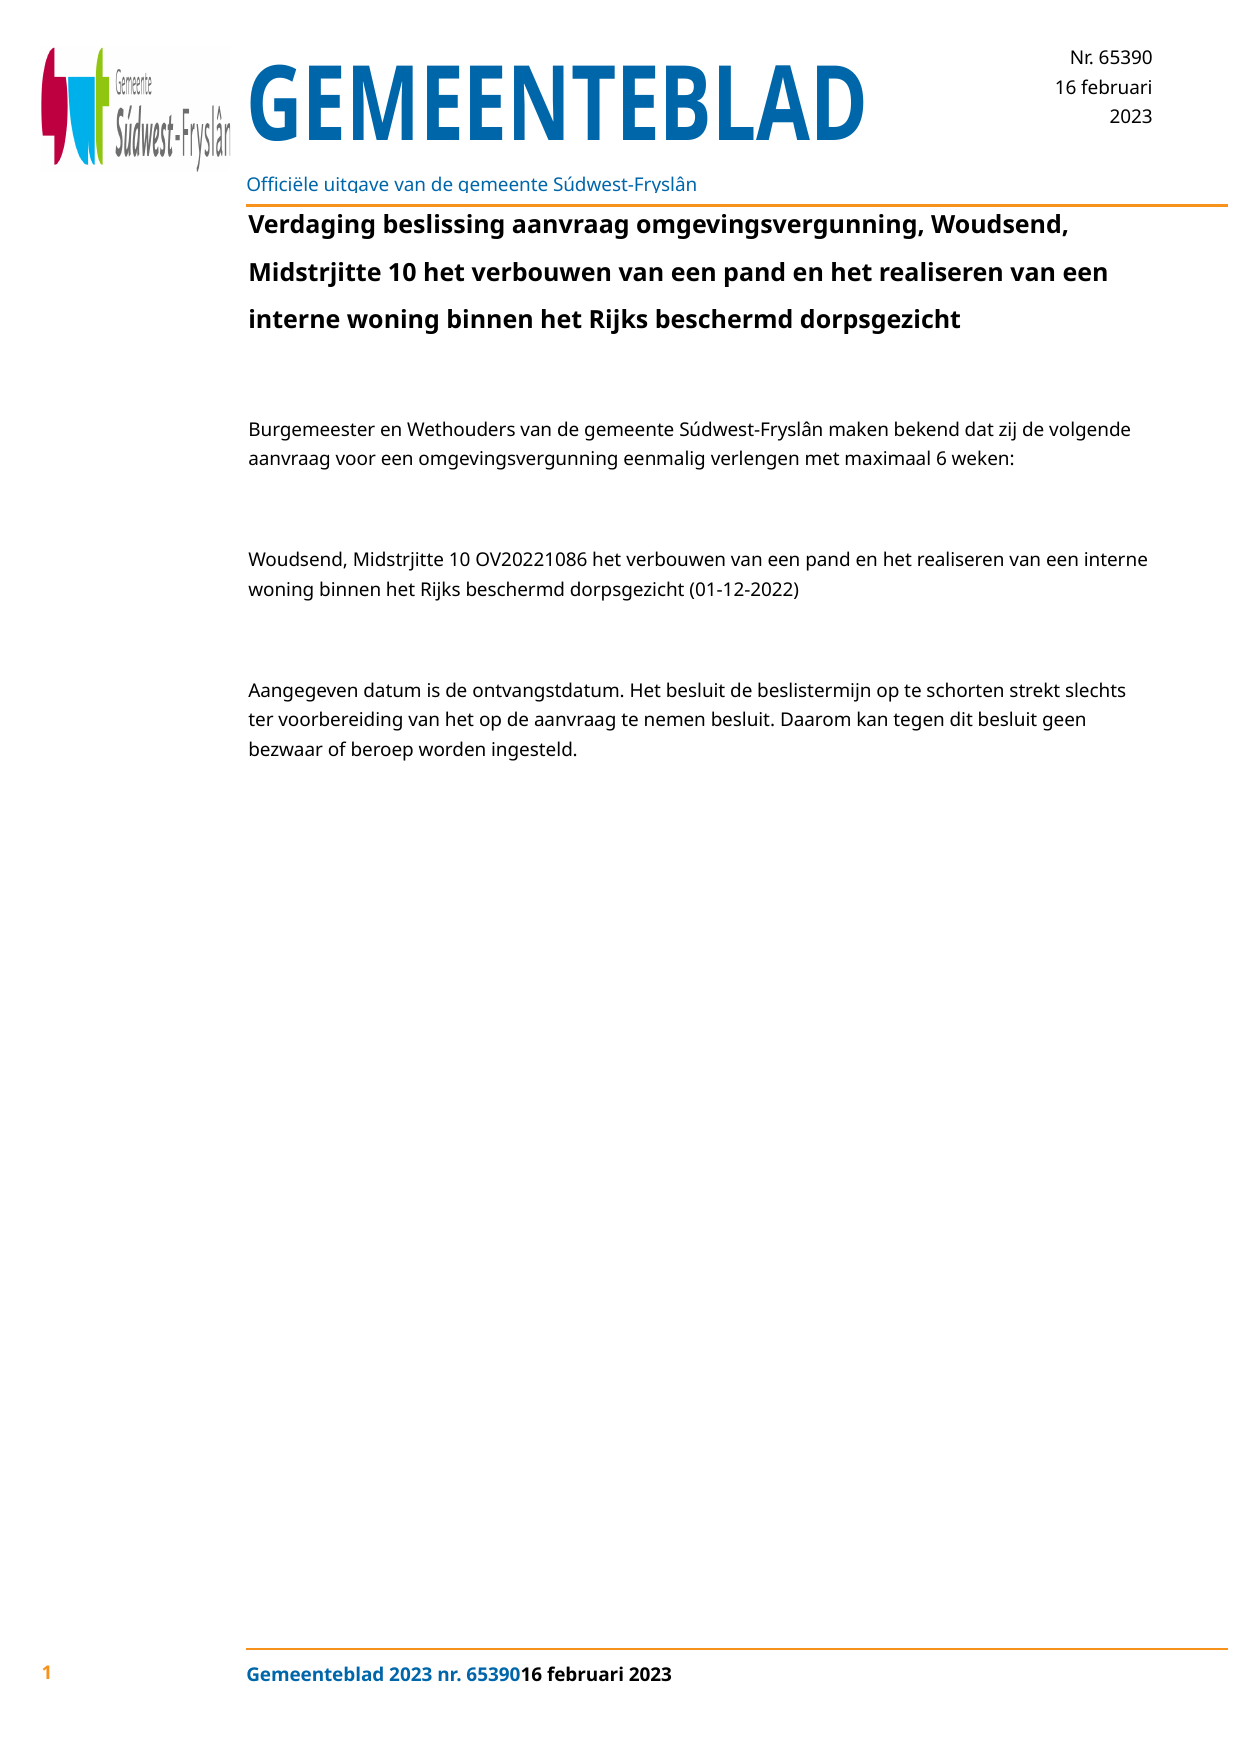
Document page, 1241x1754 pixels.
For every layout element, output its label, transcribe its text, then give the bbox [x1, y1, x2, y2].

picture [41, 47, 231, 172]
text Aangegeven datum is de ontvangstdatum. Het besluit de beslistermijn op te schorten strekt slechts ter voorbereiding van het op de aanvraag te nemen besluit. Daarom kan tegen dit besluit geen bezwaar of beroep worden ingesteld. [248, 677, 1152, 762]
text Burgemeester en Wethouders van de gemeente Súdwest-Fryslân maken bekend dat zij de volgende aanvraag voor een omgevingsvergunning eenmalig verlengen met maximaal 6 weken: [248, 416, 1152, 471]
text Verdaging beslissing aanvraag omgevingsvergunning, Woudsend, Midstrjitte 10 het verbouwen van een pand en het realiseren van een interne woning binnen het Rijks beschermd dorpsgezicht [248, 207, 1152, 336]
text Woudsend, Midstrjitte 10 OV20221086 het verbouwen van een pand en het realiseren van een interne woning binnen het Rijks beschermd dorpsgezicht (01-12-2022) [248, 546, 1152, 602]
